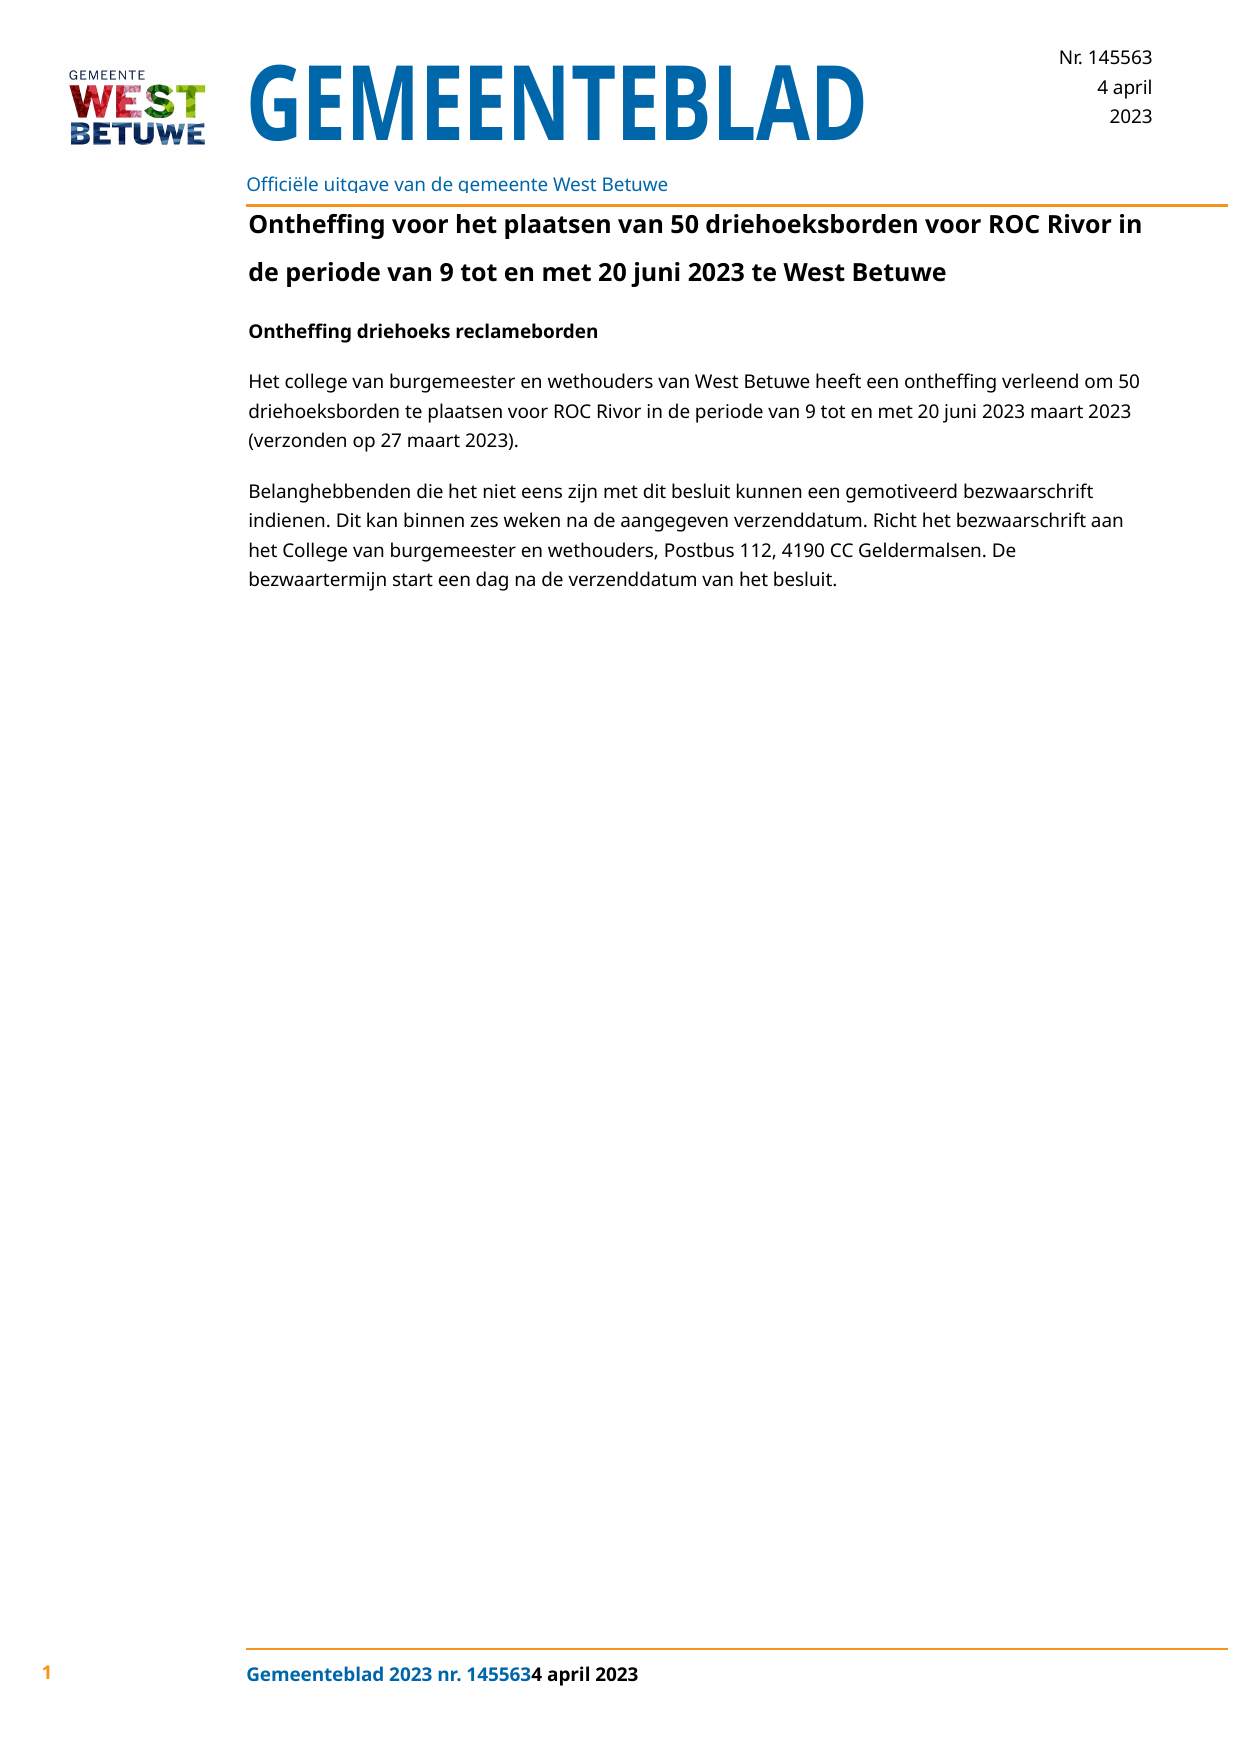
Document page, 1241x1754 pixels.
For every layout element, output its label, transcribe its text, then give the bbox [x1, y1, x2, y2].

picture [41, 47, 231, 172]
text Ontheffing voor het plaatsen van 50 driehoeksborden voor ROC Rivor in de periode van 9 tot en met 20 juni 2023 te West Betuwe [248, 207, 1152, 288]
text Ontheffing driehoeks reclameborden [248, 318, 1152, 344]
text Belanghebbenden die het niet eens zijn met dit besluit kunnen een gemotiveerd bezwaarschrift indienen. Dit kan binnen zes weken na de aangegeven verzenddatum. Richt het bezwaarschrift aan het College van burgemeester en wethouders, Postbus 112, 4190 CC Geldermalsen. De bezwaartermijn start een dag na de verzenddatum van het besluit. [248, 478, 1152, 592]
text Het college van burgemeester en wethouders van West Betuwe heeft een ontheffing verleend om 50 driehoeksborden te plaatsen voor ROC Rivor in de periode van 9 tot en met 20 juni 2023 maart 2023 (verzonden op 27 maart 2023). [248, 368, 1152, 453]
